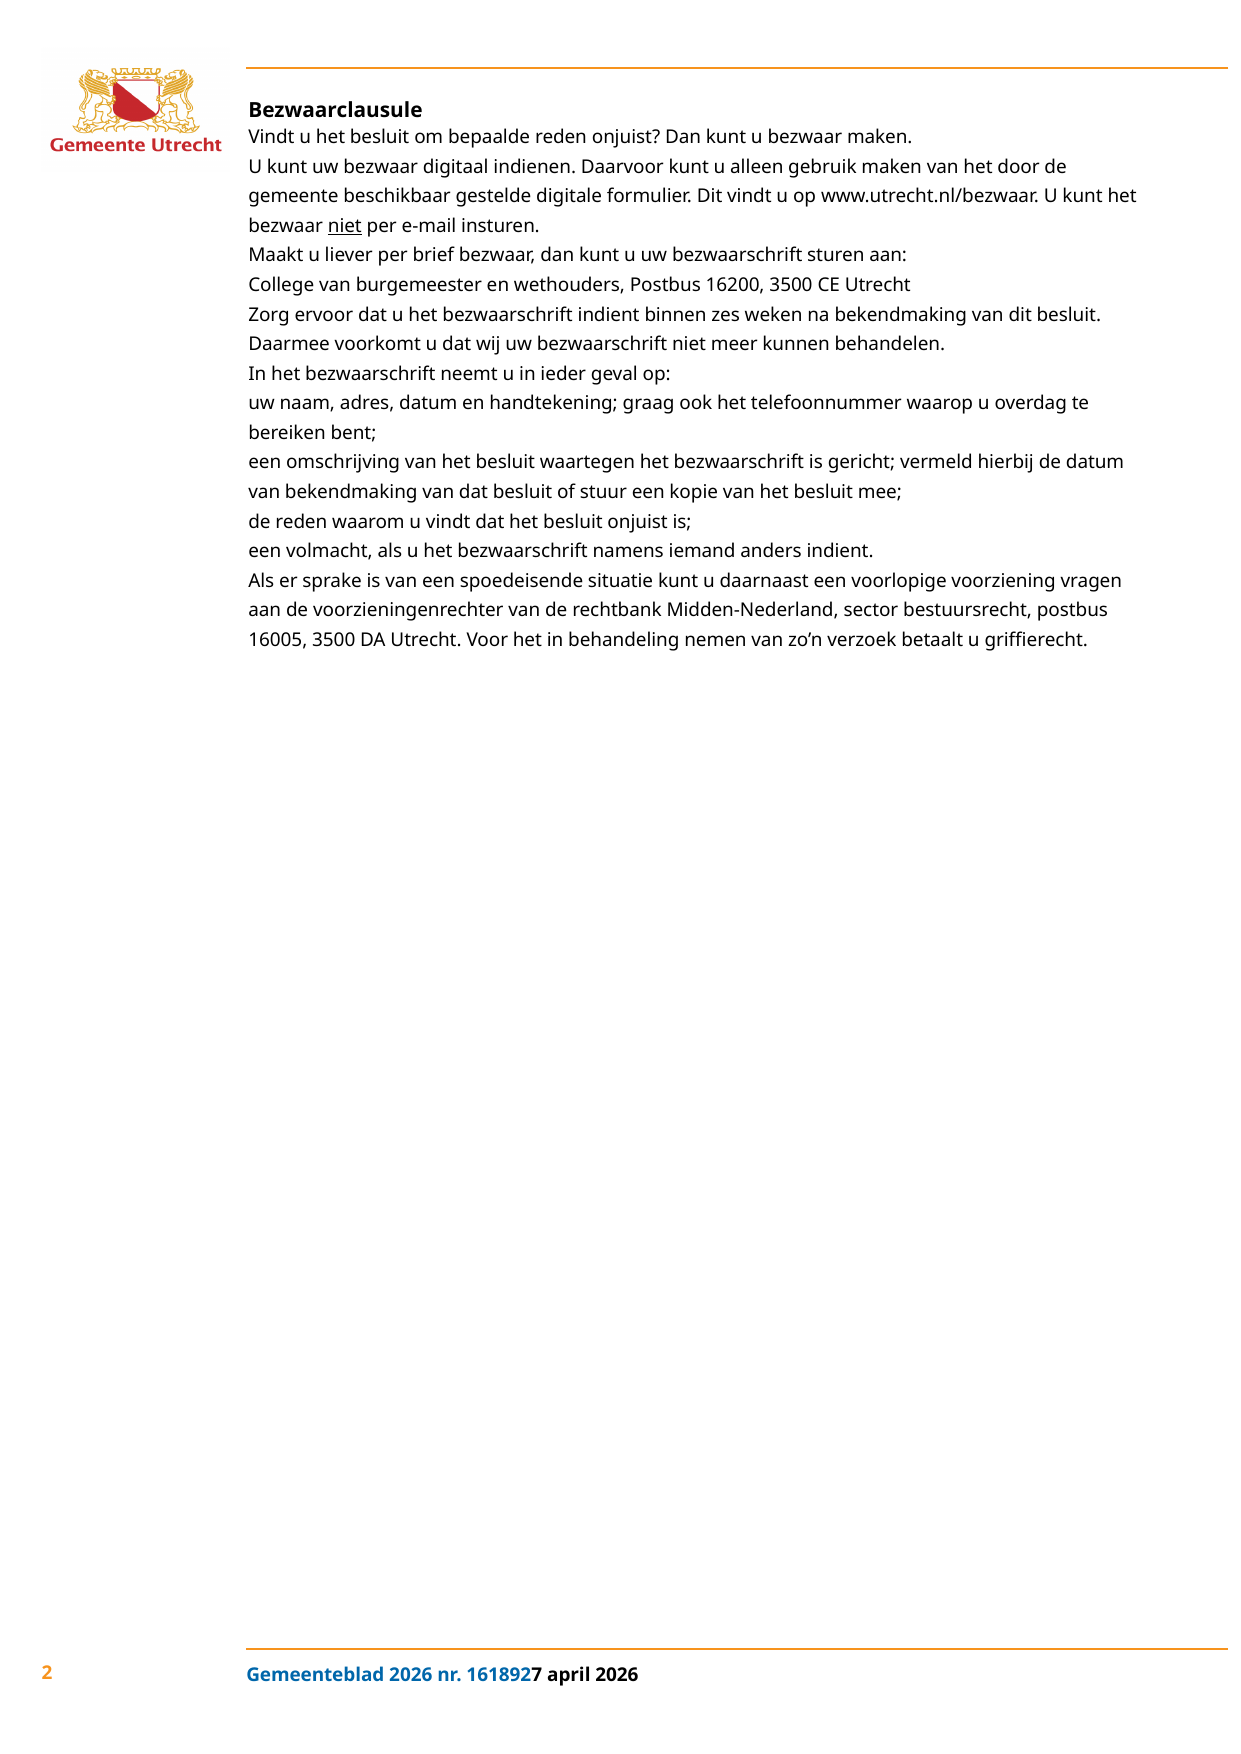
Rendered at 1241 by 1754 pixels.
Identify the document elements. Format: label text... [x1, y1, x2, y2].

text uw naam, adres, datum en handtekening; graag ook het telefoonnummer waarop u overdag te bereiken bent; [248, 389, 1152, 445]
text Bezwaarclausule [248, 95, 1152, 123]
text U kunt uw bezwaar digitaal indienen. Daarvoor kunt u alleen gebruik maken van het door de gemeente beschikbaar gestelde digitale formulier. Dit vindt u op www.utrecht.nl/bezwaar. U kunt het bezwaar niet per e-mail insturen. [248, 153, 1152, 238]
picture [41, 47, 231, 172]
text Als er sprake is van een spoedeisende situatie kunt u daarnaast een voorlopige voorziening vragen aan de voorzieningenrechter van de rechtbank Midden-Nederland, sector bestuursrecht, postbus 16005, 3500 DA Utrecht. Voor het in behandeling nemen van zo’n verzoek betaalt u griffierecht. [248, 567, 1152, 652]
text Zorg ervoor dat u het bezwaarschrift indient binnen zes weken na bekendmaking van dit besluit. Daarmee voorkomt u dat wij uw bezwaarschrift niet meer kunnen behandelen. [248, 301, 1152, 356]
text Maakt u liever per brief bezwaar, dan kunt u uw bezwaarschrift sturen aan: [248, 242, 1152, 267]
text een volmacht, als u het bezwaarschrift namens iemand anders indient. [248, 537, 1152, 563]
text de reden waarom u vindt dat het besluit onjuist is; [248, 508, 1152, 534]
text In het bezwaarschrift neemt u in ieder geval op: [248, 360, 1152, 386]
text Vindt u het besluit om bepaalde reden onjuist? Dan kunt u bezwaar maken. [248, 123, 1152, 149]
text een omschrijving van het besluit waartegen het bezwaarschrift is gericht; vermeld hierbij de datum van bekendmaking van dat besluit of stuur een kopie van het besluit mee; [248, 449, 1152, 504]
text College van burgemeester en wethouders, Postbus 16200, 3500 CE Utrecht [248, 271, 1152, 297]
